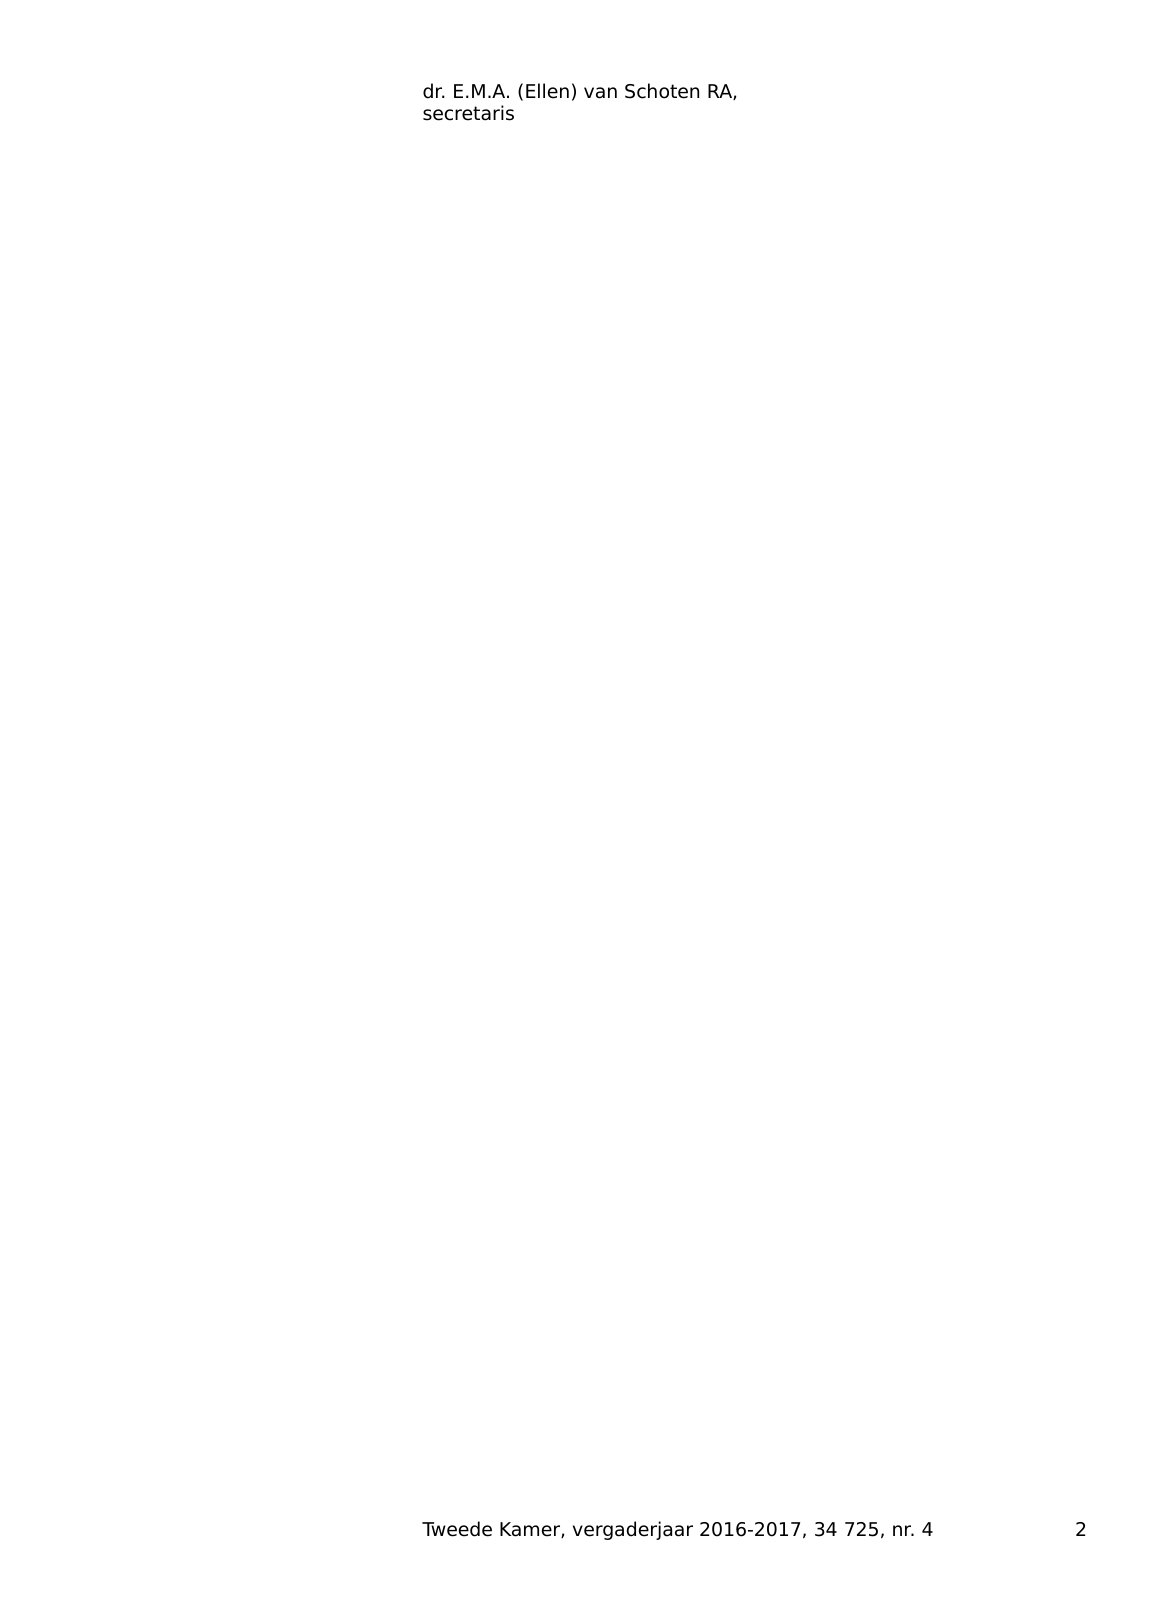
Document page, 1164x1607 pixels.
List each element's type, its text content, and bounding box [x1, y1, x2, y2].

text dr. E.M.A. (Ellen) van Schoten RA, secretaris [422, 59, 1087, 125]
